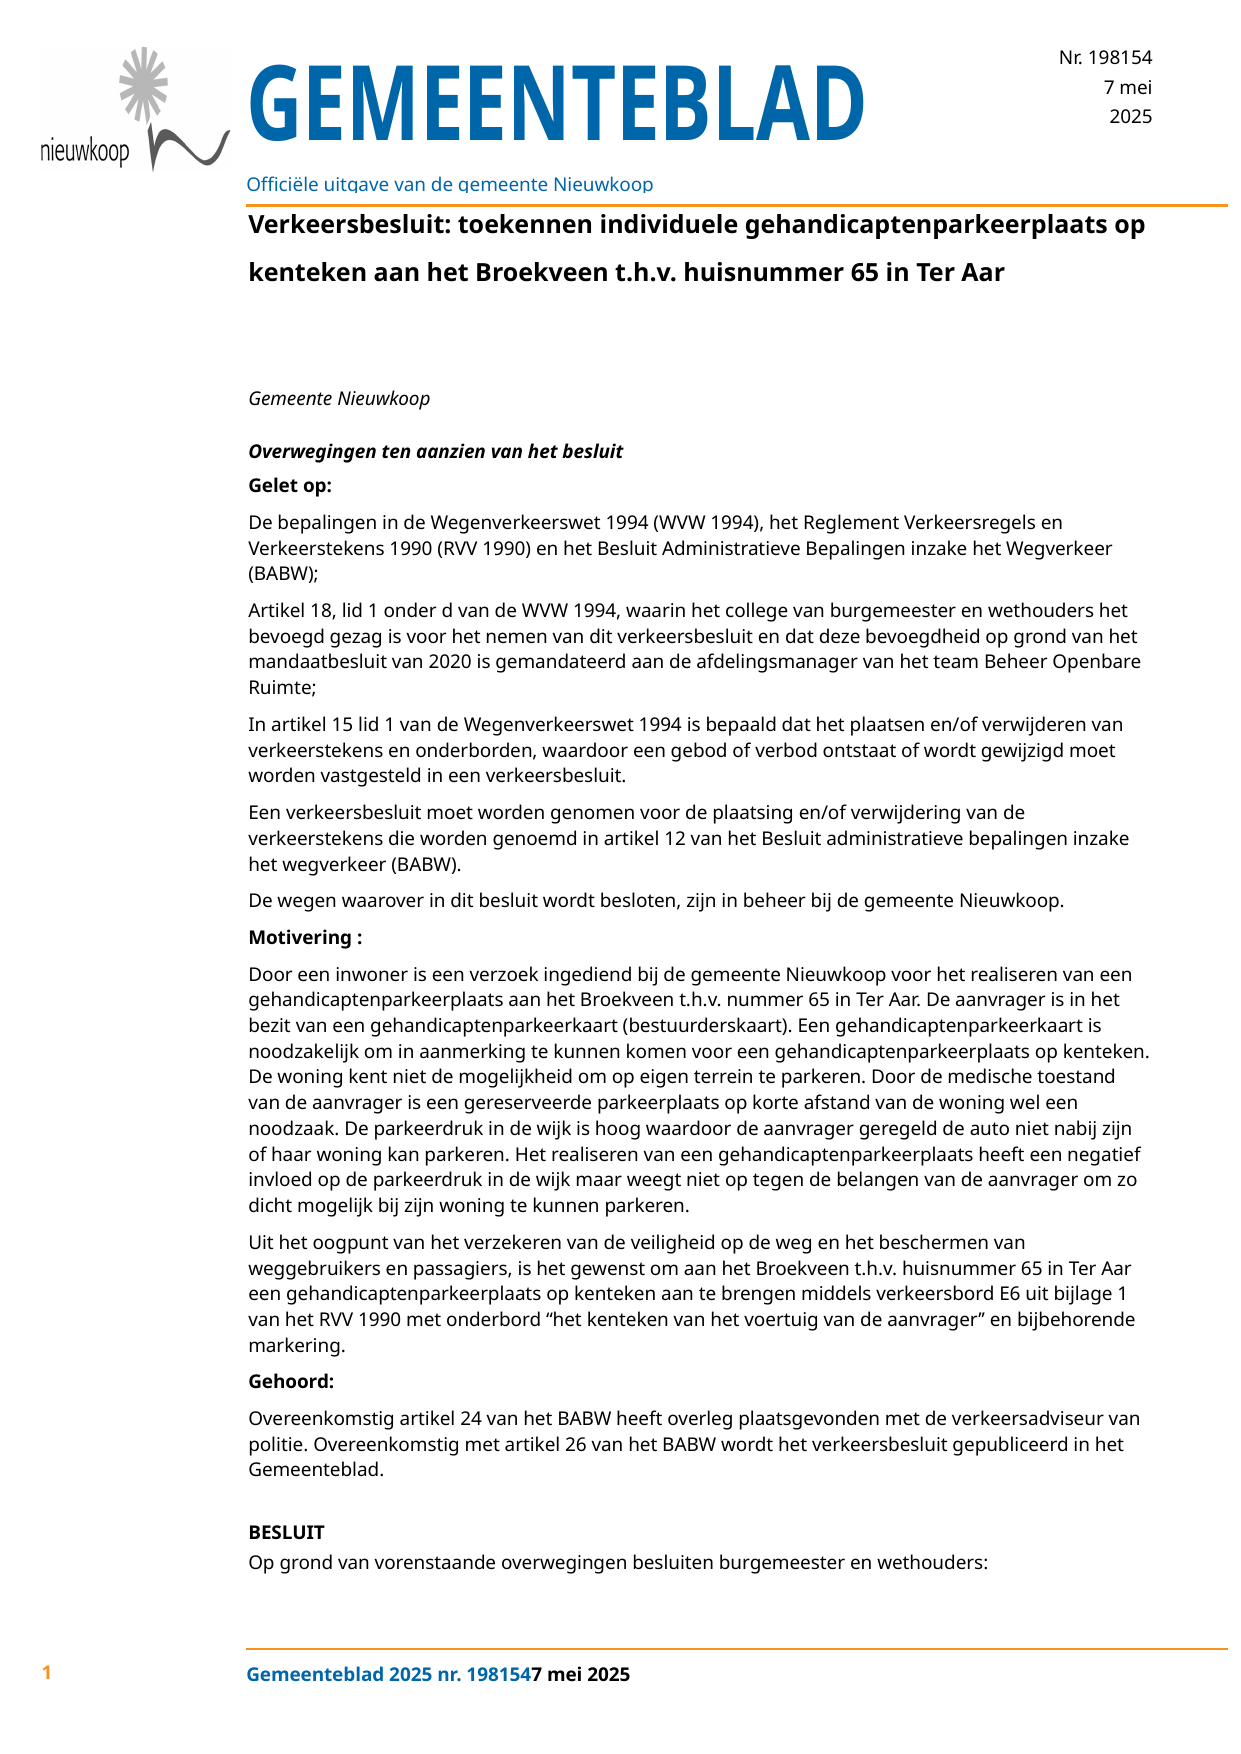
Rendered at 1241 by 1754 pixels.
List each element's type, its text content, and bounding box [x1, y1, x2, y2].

text Door een inwoner is een verzoek ingediend bij de gemeente Nieuwkoop voor het realiseren van een gehandicaptenparkeerplaats aan het Broekveen t.h.v. nummer 65 in Ter Aar. De aanvrager is in het bezit van een gehandicaptenparkeerkaart (bestuurderskaart). Een gehandicaptenparkeerkaart is noodzakelijk om in aanmerking te kunnen komen voor een gehandicaptenparkeerplaats op kenteken. De woning kent niet de mogelijkheid om op eigen terrein te parkeren. Door de medische toestand van de aanvrager is een gereserveerde parkeerplaats op korte afstand van de woning wel een noodzaak. De parkeerdruk in de wijk is hoog waardoor de aanvrager geregeld de auto niet nabij zijn of haar woning kan parkeren. Het realiseren van een gehandicaptenparkeerplaats heeft een negatief invloed op de parkeerdruk in de wijk maar weegt niet op tegen de belangen van de aanvrager om zo dicht mogelijk bij zijn woning te kunnen parkeren. [248, 961, 1152, 1218]
text Gehoord: [248, 1368, 1152, 1394]
text Verkeersbesluit: toekennen individuele gehandicaptenparkeerplaats op kenteken aan het Broekveen t.h.v. huisnummer 65 in Ter Aar [248, 207, 1152, 288]
text Een verkeersbesluit moet worden genomen voor de plaatsing en/of verwijdering van de verkeerstekens die worden genoemd in artikel 12 van het Besluit administratieve bepalingen inzake het wegverkeer (BABW). [248, 799, 1152, 876]
text Overwegingen ten aanzien van het besluit [248, 438, 1152, 464]
text De bepalingen in de Wegenverkeerswet 1994 (WVW 1994), het Reglement Verkeersregels en Verkeerstekens 1990 (RVV 1990) en het Besluit Administratieve Bepalingen inzake het Wegverkeer (BABW); [248, 509, 1152, 586]
text BESLUIT [248, 1519, 1152, 1545]
text Gemeente Nieuwkoop [248, 386, 1152, 411]
text De wegen waarover in dit besluit wordt besloten, zijn in beheer bij de gemeente Nieuwkoop. [248, 887, 1152, 913]
text Uit het oogpunt van het verzekeren van de veiligheid op de weg en het beschermen van weggebruikers en passagiers, is het gewenst om aan het Broekveen t.h.v. huisnummer 65 in Ter Aar een gehandicaptenparkeerplaats op kenteken aan te brengen middels verkeersbord E6 uit bijlage 1 van het RVV 1990 met onderbord “het kenteken van het voertuig van de aanvrager’’ en bijbehorende markering. [248, 1229, 1152, 1358]
text In artikel 15 lid 1 van de Wegenverkeerswet 1994 is bepaald dat het plaatsen en/of verwijderen van verkeerstekens en onderborden, waardoor een gebod of verbod ontstaat of wordt gewijzigd moet worden vastgesteld in een verkeersbesluit. [248, 711, 1152, 788]
picture [41, 47, 231, 172]
text Artikel 18, lid 1 onder d van de WVW 1994, waarin het college van burgemeester en wethouders het bevoegd gezag is voor het nemen van dit verkeersbesluit en dat deze bevoegdheid op grond van het mandaatbesluit van 2020 is gemandateerd aan de afdelingsmanager van het team Beheer Openbare Ruimte; [248, 597, 1152, 700]
text Op grond van vorenstaande overwegingen besluiten burgemeester en wethouders: [248, 1549, 1152, 1575]
text Gelet op: [248, 472, 1152, 498]
text Overeenkomstig artikel 24 van het BABW heeft overleg plaatsgevonden met de verkeersadviseur van politie. Overeenkomstig met artikel 26 van het BABW wordt het verkeersbesluit gepubliceerd in het Gemeenteblad. [248, 1405, 1152, 1482]
text Motivering : [248, 924, 1152, 950]
